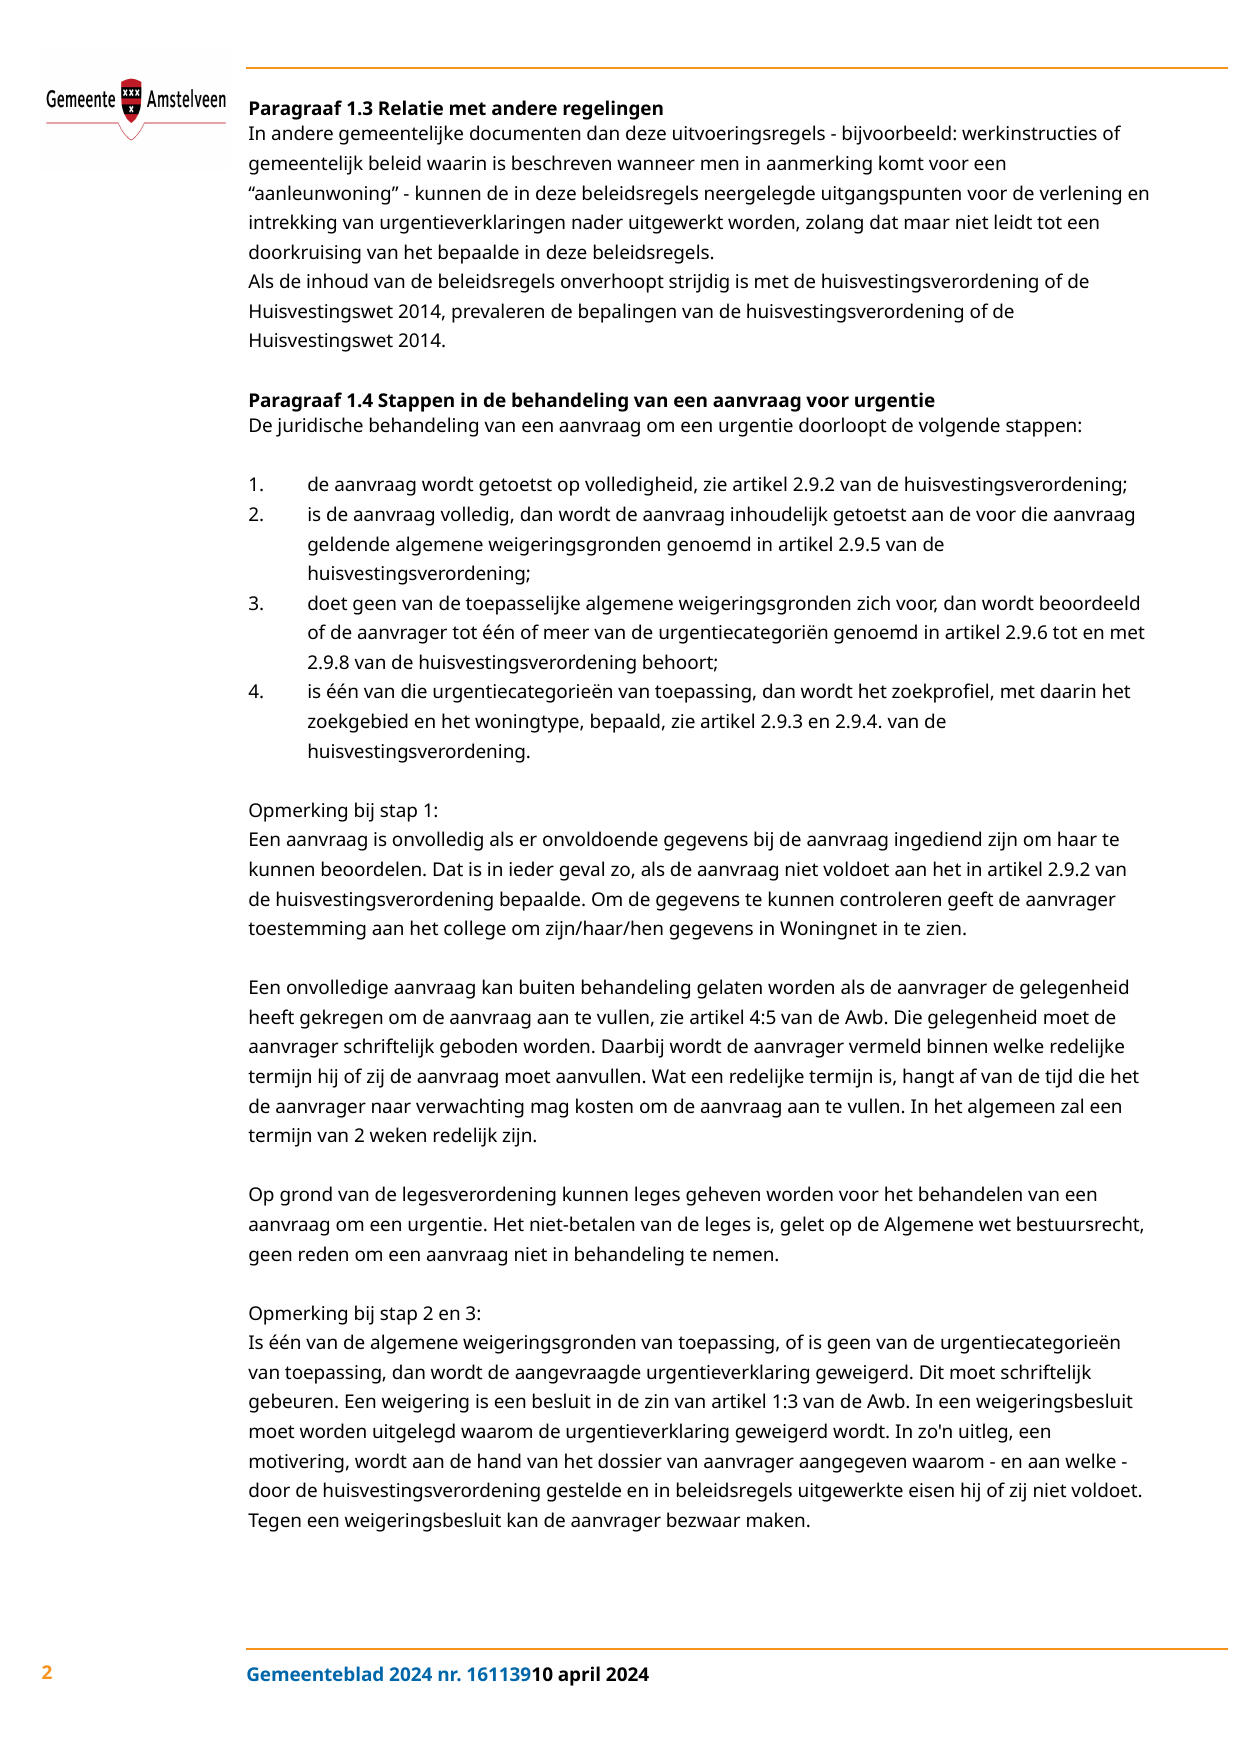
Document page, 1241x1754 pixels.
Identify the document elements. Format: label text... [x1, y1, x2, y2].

text Paragraaf 1.3 Relatie met andere regelingen [248, 95, 1152, 121]
text Is één van de algemene weigeringsgronden van toepassing, of is geen van de urgentiecategorieën van toepassing, dan wordt de aangevraagde urgentieverklaring geweigerd. Dit moet schriftelijk gebeuren. Een weigering is een besluit in de zin van artikel 1:3 van de Awb. In een weigeringsbesluit moet worden uitgelegd waarom de urgentieverklaring geweigerd wordt. In zo'n uitleg, een motivering, wordt aan de hand van het dossier van aanvrager aangegeven waarom - en aan welke - door de huisvestingsverordening gestelde en in beleidsregels uitgewerkte eisen hij of zij niet voldoet. Tegen een weigeringsbesluit kan de aanvrager bezwaar maken. [248, 1329, 1152, 1533]
list doet geen van de toepasselijke algemene weigeringsgronden zich voor, dan wordt beoordeeld of de aanvrager tot één of meer van de urgentiecategoriën genoemd in artikel 2.9.6 tot en met 2.9.8 van de huisvestingsverordening behoort; [248, 590, 1152, 675]
list is de aanvraag volledig, dan wordt de aanvraag inhoudelijk getoetst aan de voor die aanvraag geldende algemene weigeringsgronden genoemd in artikel 2.9.5 van de huisvestingsverordening; [248, 501, 1152, 586]
text Opmerking bij stap 2 en 3: [248, 1300, 1152, 1326]
picture [41, 47, 231, 172]
text Paragraaf 1.4 Stappen in de behandeling van een aanvraag voor urgentie [248, 387, 1152, 412]
list de aanvraag wordt getoetst op volledigheid, zie artikel 2.9.2 van de huisvestingsverordening; [248, 472, 1152, 497]
text Op grond van de legesverordening kunnen leges geheven worden voor het behandelen van een aanvraag om een urgentie. Het niet-betalen van de leges is, gelet op de Algemene wet bestuursrecht, geen reden om een aanvraag niet in behandeling te nemen. [248, 1182, 1152, 1267]
text In andere gemeentelijke documenten dan deze uitvoeringsregels - bijvoorbeeld: werkinstructies of gemeentelijk beleid waarin is beschreven wanneer men in aanmerking komt voor een “aanleunwoning” - kunnen de in deze beleidsregels neergelegde uitgangspunten voor de verlening en intrekking van urgentieverklaringen nader uitgewerkt worden, zolang dat maar niet leidt tot een doorkruising van het bepaalde in deze beleidsregels. [248, 121, 1152, 264]
text Een aanvraag is onvolledig als er onvoldoende gegevens bij de aanvraag ingediend zijn om haar te kunnen beoordelen. Dat is in ieder geval zo, als de aanvraag niet voldoet aan het in artikel 2.9.2 van de huisvestingsverordening bepaalde. Om de gegevens te kunnen controleren geeft de aanvrager toestemming aan het college om zijn/haar/hen gegevens in Woningnet in te zien. [248, 827, 1152, 941]
text Een onvolledige aanvraag kan buiten behandeling gelaten worden als de aanvrager de gelegenheid heeft gekregen om de aanvraag aan te vullen, zie artikel 4:5 van de Awb. Die gelegenheid moet de aanvrager schriftelijk geboden worden. Daarbij wordt de aanvrager vermeld binnen welke redelijke termijn hij of zij de aanvraag moet aanvullen. Wat een redelijke termijn is, hangt af van de tijd die het de aanvrager naar verwachting mag kosten om de aanvraag aan te vullen. In het algemeen zal een termijn van 2 weken redelijk zijn. [248, 974, 1152, 1148]
text Als de inhoud van de beleidsregels onverhoopt strijdig is met de huisvestingsverordening of de Huisvestingswet 2014, prevaleren de bepalingen van de huisvestingsverordening of de Huisvestingswet 2014. [248, 268, 1152, 353]
text Opmerking bij stap 1: [248, 797, 1152, 823]
list is één van die urgentiecategorieën van toepassing, dan wordt het zoekprofiel, met daarin het zoekgebied en het woningtype, bepaald, zie artikel 2.9.3 en 2.9.4. van de huisvestingsverordening. [248, 679, 1152, 764]
text De juridische behandeling van een aanvraag om een urgentie doorloopt de volgende stappen: [248, 412, 1152, 438]
